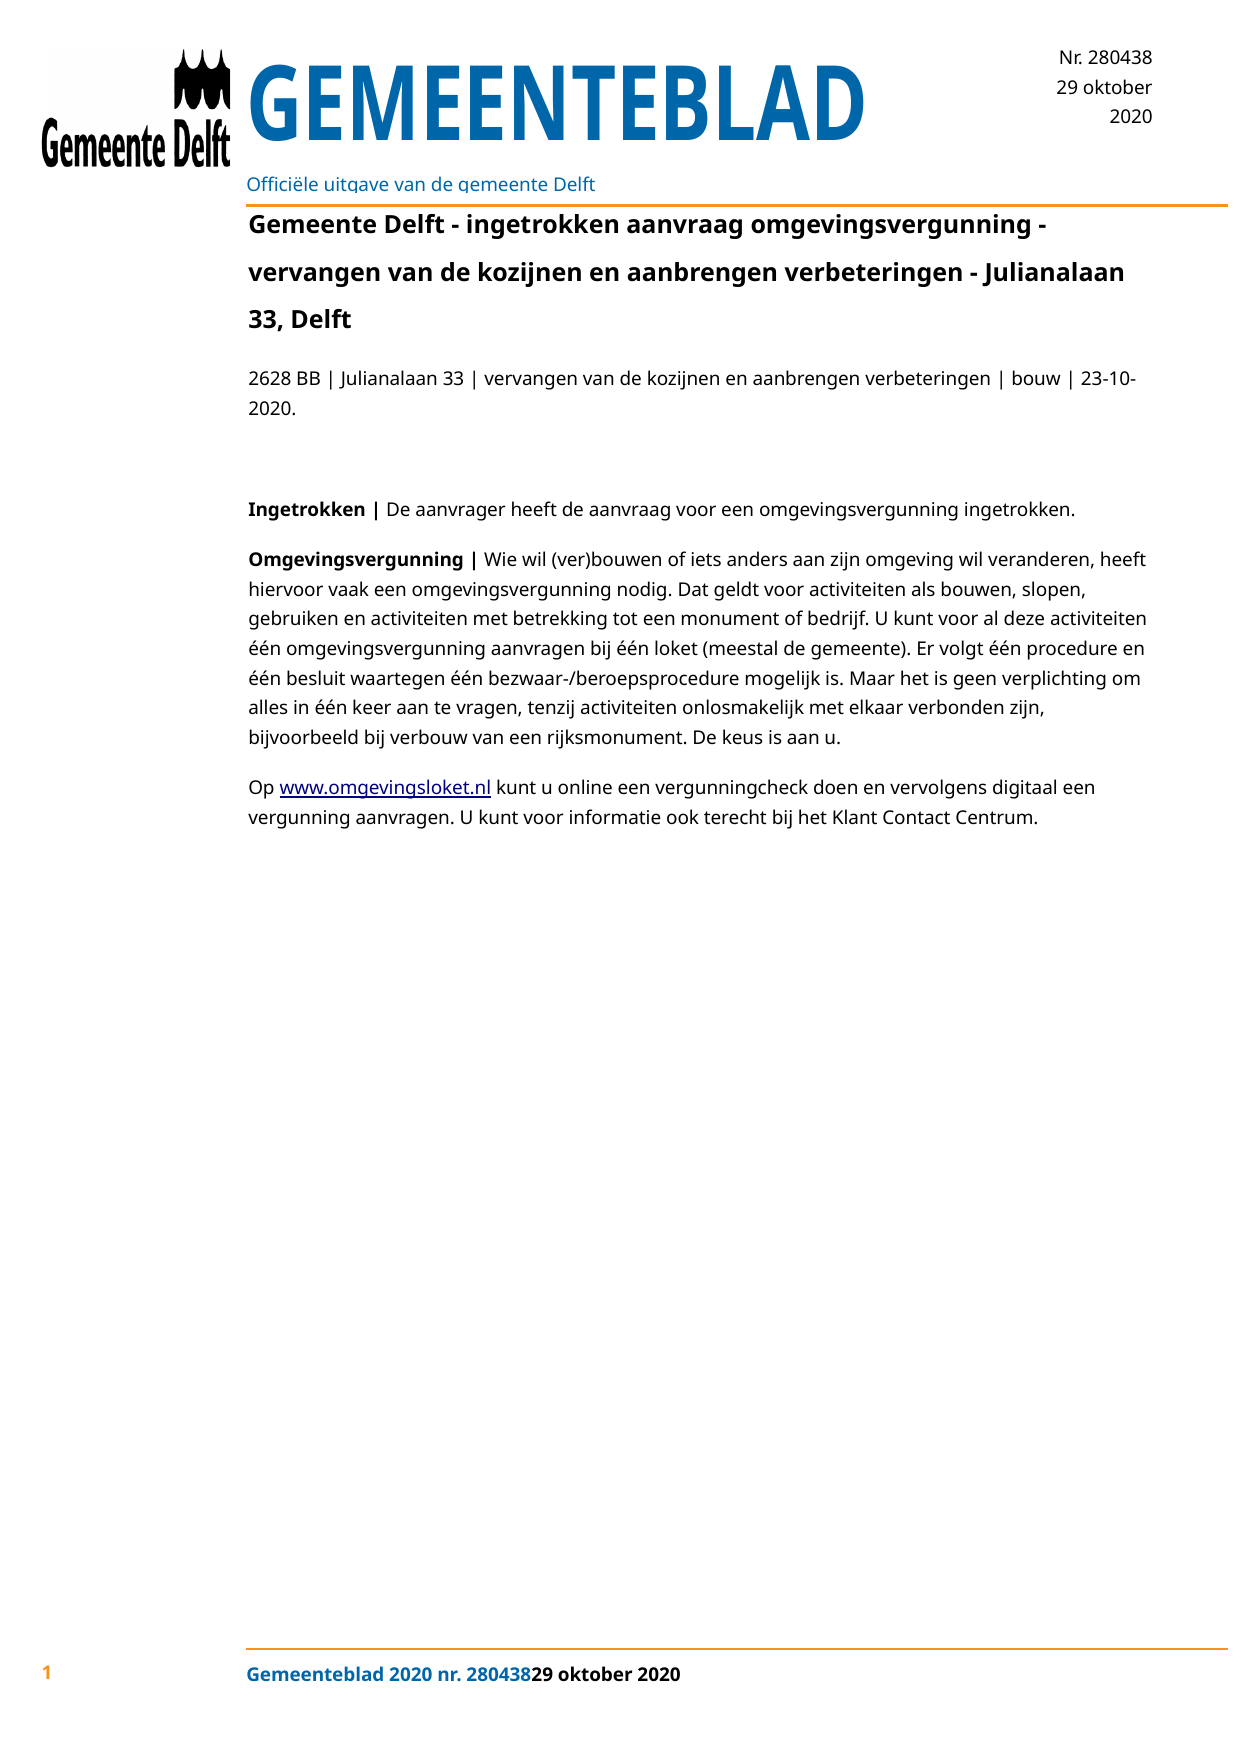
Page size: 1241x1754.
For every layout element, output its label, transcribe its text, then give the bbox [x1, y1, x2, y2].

picture [41, 47, 231, 172]
text 2628 BB | Julianalaan 33 | vervangen van de kozijnen en aanbrengen verbeteringen | bouw | 23-10-2020. [248, 366, 1152, 421]
text Gemeente Delft - ingetrokken aanvraag omgevingsvergunning - vervangen van de kozijnen en aanbrengen verbeteringen - Julianalaan 33, Delft [248, 207, 1152, 336]
text Op www.omgevingsloket.nl kunt u online een vergunningcheck doen en vervolgens digitaal een vergunning aanvragen. U kunt voor informatie ook terecht bij het Klant Contact Centrum. [248, 774, 1152, 829]
text Ingetrokken | De aanvrager heeft de aanvraag voor een omgevingsvergunning ingetrokken. [248, 496, 1152, 522]
text Omgevingsvergunning | Wie wil (ver)bouwen of iets anders aan zijn omgeving wil veranderen, heeft hiervoor vaak een omgevingsvergunning nodig. Dat geldt voor activiteiten als bouwen, slopen, gebruiken en activiteiten met betrekking tot een monument of bedrijf. U kunt voor al deze activiteiten één omgevingsvergunning aanvragen bij één loket (meestal de gemeente). Er volgt één procedure en één besluit waartegen één bezwaar-/beroepsprocedure mogelijk is. Maar het is geen verplichting om alles in één keer aan te vragen, tenzij activiteiten onlosmakelijk met elkaar verbonden zijn, bijvoorbeeld bij verbouw van een rijksmonument. De keus is aan u. [248, 546, 1152, 749]
